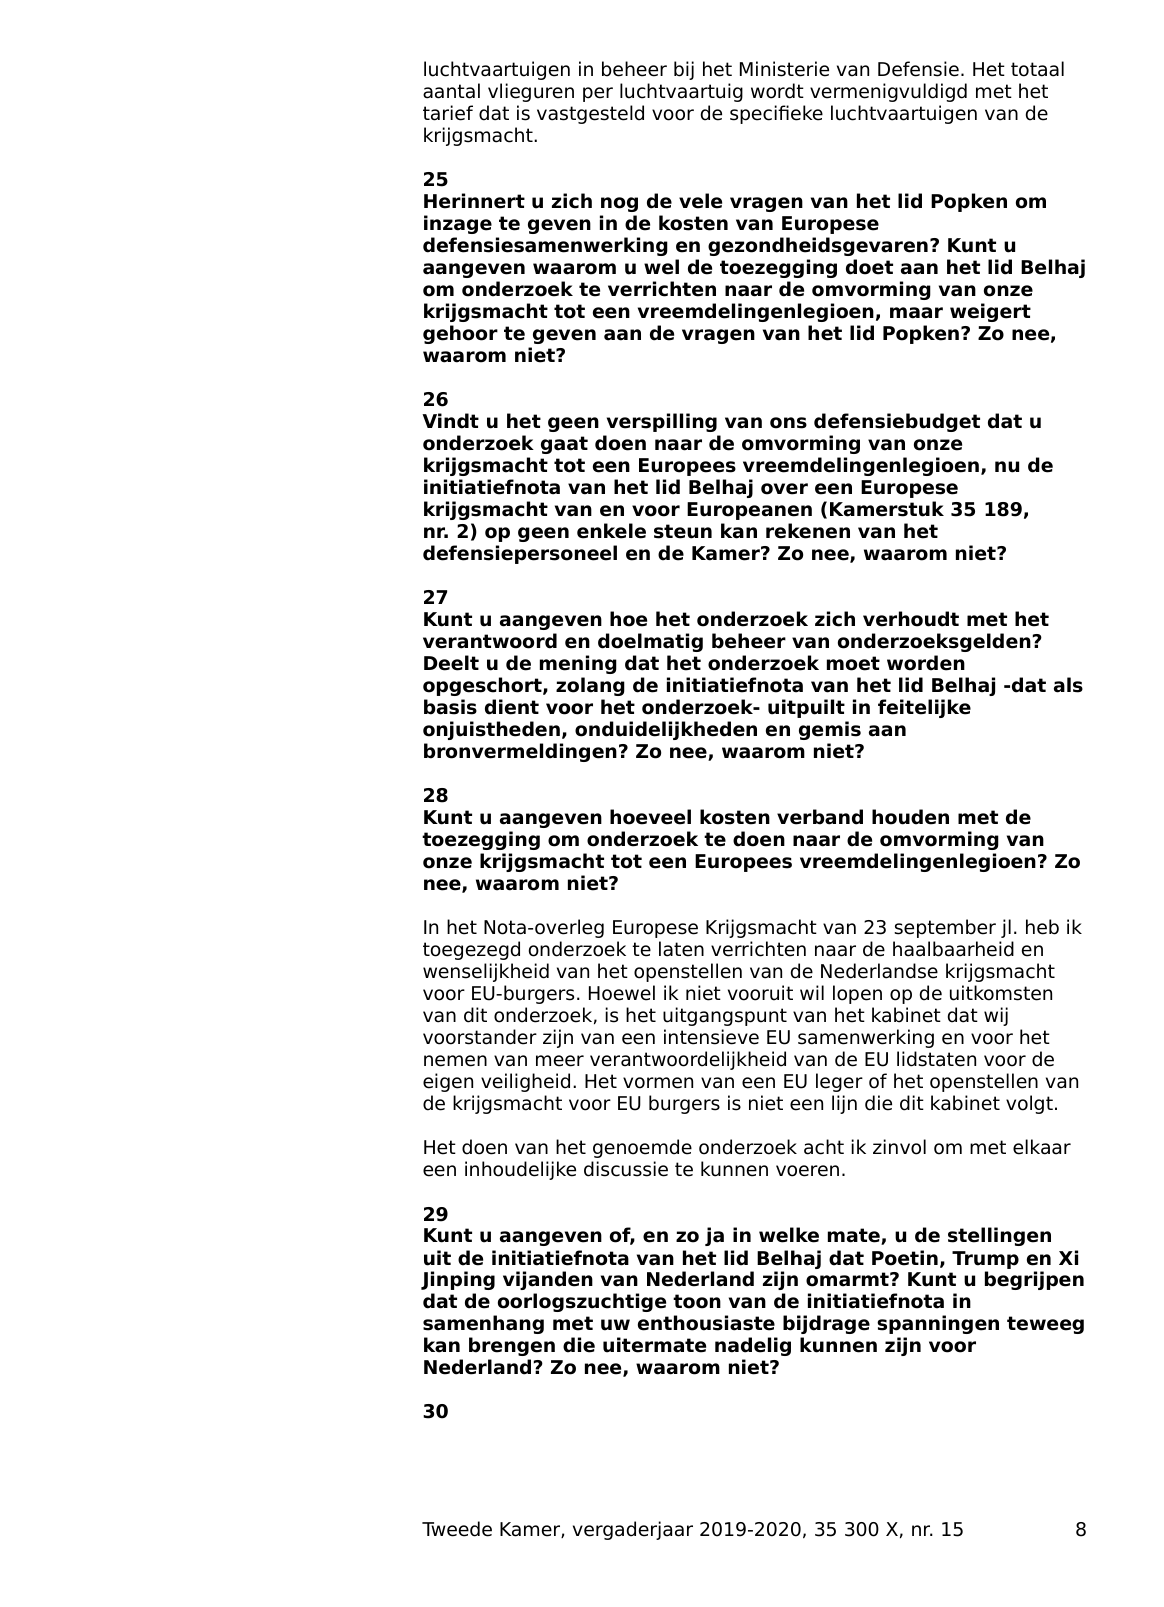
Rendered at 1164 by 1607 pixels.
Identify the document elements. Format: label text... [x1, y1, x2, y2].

text In het Nota-overleg Europese Krijgsmacht van 23 september jl. heb ik toegezegd onderzoek te laten verrichten naar de haalbaarheid en wenselijkheid van het openstellen van de Nederlandse krijgsmacht voor EU-burgers. Hoewel ik niet vooruit wil lopen op de uitkomsten van dit onderzoek, is het uitgangspunt van het kabinet dat wij voorstander zijn van een intensieve EU samenwerking en voor het nemen van meer verantwoordelijkheid van de EU lidstaten voor de eigen veiligheid. Het vormen van een EU leger of het openstellen van de krijgsmacht voor EU burgers is niet een lijn die dit kabinet volgt. [422, 917, 1087, 1115]
text Kunt u aangeven hoeveel kosten verband houden met de toezegging om onderzoek te doen naar de omvorming van onze krijgsmacht tot een Europees vreemdelingenlegioen? Zo nee, waarom niet? [422, 807, 1087, 895]
text 30 [422, 1401, 1087, 1423]
text Het doen van het genoemde onderzoek acht ik zinvol om met elkaar een inhoudelijke discussie te kunnen voeren. [422, 1137, 1087, 1181]
text Kunt u aangeven hoe het onderzoek zich verhoudt met het verantwoord en doelmatig beheer van onderzoeksgelden? Deelt u de mening dat het onderzoek moet worden opgeschort, zolang de initiatiefnota van het lid Belhaj -dat als basis dient voor het onderzoek- uitpuilt in feitelijke onjuistheden, onduidelijkheden en gemis aan bronvermeldingen? Zo nee, waarom niet? [422, 609, 1087, 763]
text 26 [422, 389, 1087, 411]
text 25 [422, 169, 1087, 191]
text 27 [422, 587, 1087, 609]
text luchtvaartuigen in beheer bij het Ministerie van Defensie. Het totaal aantal vlieguren per luchtvaartuig wordt vermenigvuldigd met het tarief dat is vastgesteld voor de specifieke luchtvaartuigen van de krijgsmacht. [422, 59, 1087, 147]
text Herinnert u zich nog de vele vragen van het lid Popken om inzage te geven in de kosten van Europese defensiesamenwerking en gezondheidsgevaren? Kunt u aangeven waarom u wel de toezegging doet aan het lid Belhaj om onderzoek te verrichten naar de omvorming van onze krijgsmacht tot een vreemdelingenlegioen, maar weigert gehoor te geven aan de vragen van het lid Popken? Zo nee, waarom niet? [422, 191, 1087, 367]
text 28 [422, 785, 1087, 807]
text Vindt u het geen verspilling van ons defensiebudget dat u onderzoek gaat doen naar de omvorming van onze krijgsmacht tot een Europees vreemdelingenlegioen, nu de initiatiefnota van het lid Belhaj over een Europese krijgsmacht van en voor Europeanen (Kamerstuk 35 189, nr. 2) op geen enkele steun kan rekenen van het defensiepersoneel en de Kamer? Zo nee, waarom niet? [422, 411, 1087, 565]
text 29 [422, 1203, 1087, 1225]
text Kunt u aangeven of, en zo ja in welke mate, u de stellingen uit de initiatiefnota van het lid Belhaj dat Poetin, Trump en Xi Jinping vijanden van Nederland zijn omarmt? Kunt u begrijpen dat de oorlogszuchtige toon van de initiatiefnota in samenhang met uw enthousiaste bijdrage spanningen teweeg kan brengen die uitermate nadelig kunnen zijn voor Nederland? Zo nee, waarom niet? [422, 1225, 1087, 1379]
